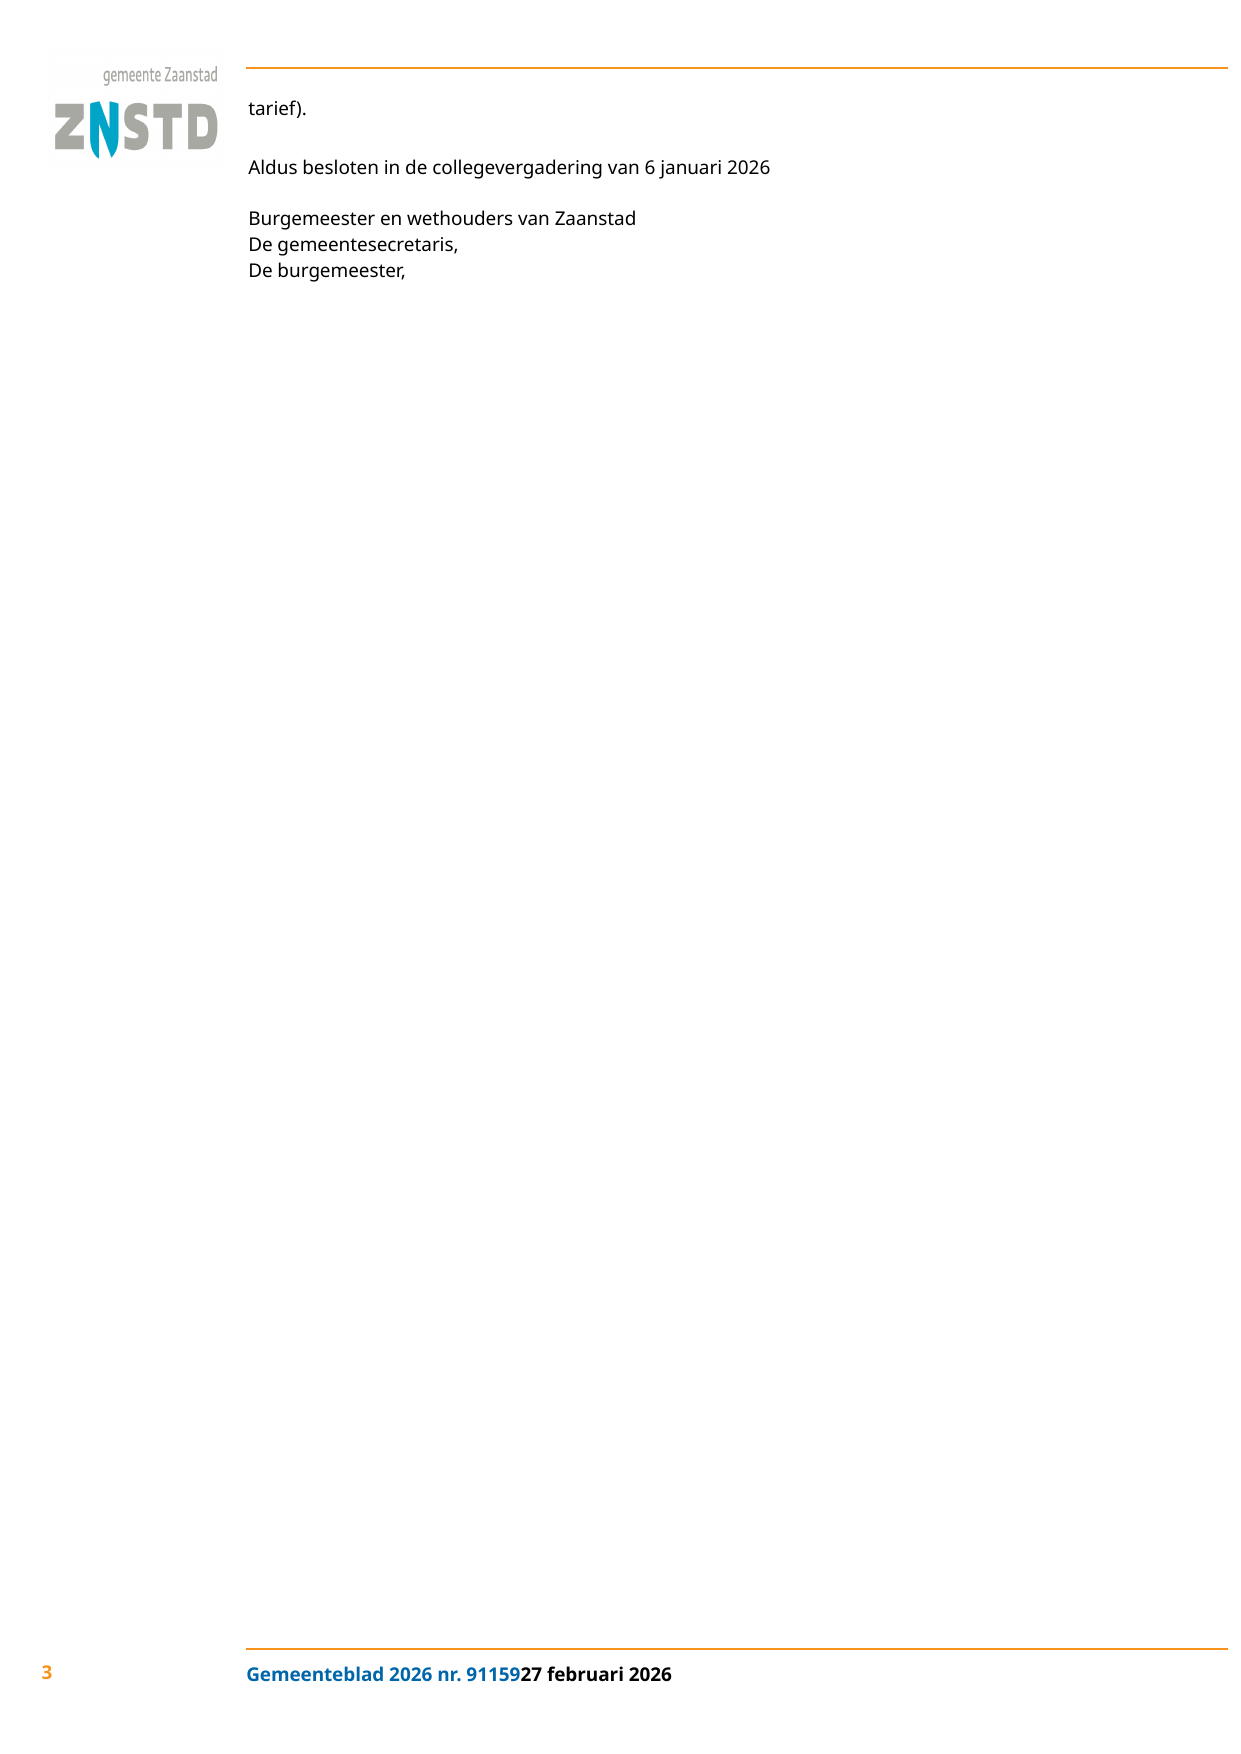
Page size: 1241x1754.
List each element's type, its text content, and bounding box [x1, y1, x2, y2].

text De gemeentesecretaris, [248, 231, 1152, 257]
text Aldus besloten in de collegevergadering van 6 januari 2026 [248, 154, 1152, 180]
text tarief). [248, 95, 1152, 121]
text Burgemeester en wethouders van Zaanstad [248, 205, 1152, 231]
text De burgemeester, [248, 257, 1152, 283]
picture [41, 47, 231, 172]
